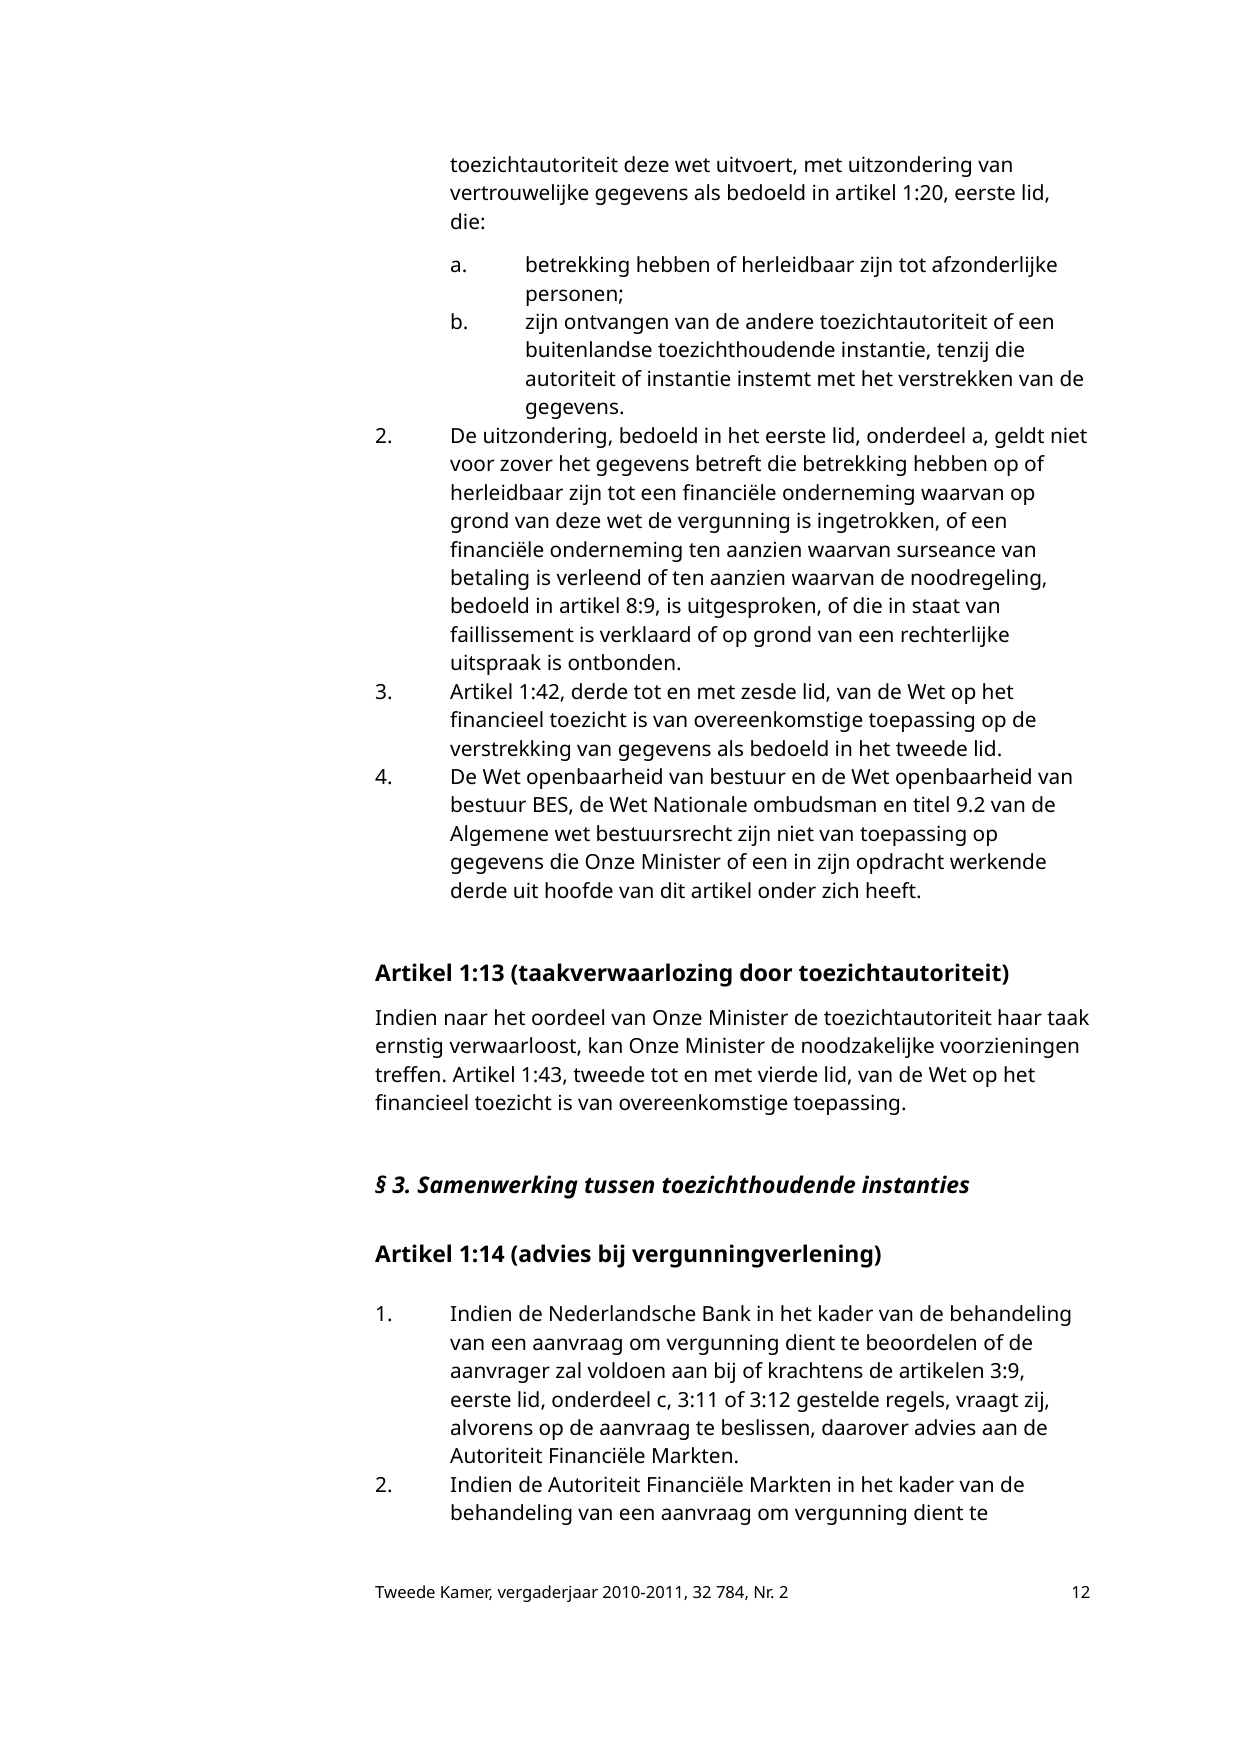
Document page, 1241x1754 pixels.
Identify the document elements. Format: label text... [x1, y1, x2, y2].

text Indien naar het oordeel van Onze Minister de toezichtautoriteit haar taak ernstig verwaarloost, kan Onze Minister de noodzakelijke voorzieningen treffen. Artikel 1:43, tweede tot en met vierde lid, van de Wet op het financieel toezicht is van overeenkomstige toepassing. [375, 1003, 1090, 1117]
list toezichtautoriteit deze wet uitvoert, met uitzondering van vertrouwelijke gegevens als bedoeld in artikel 1:20, eerste lid, die: [375, 150, 1090, 235]
list zijn ontvangen van de andere toezichtautoriteit of een buitenlandse toezichthoudende instantie, tenzij die autoriteit of instantie instemt met het verstrekken van de gegevens. [450, 307, 1090, 421]
list Artikel 1:42, derde tot en met zesde lid, van de Wet op het financieel toezicht is van overeenkomstige toepassing op de verstrekking van gegevens als bedoeld in het tweede lid. [375, 677, 1090, 762]
list Indien de Nederlandsche Bank in het kader van de behandeling van een aanvraag om vergunning dient te beoordelen of de aanvrager zal voldoen aan bij of krachtens de artikelen 3:9, eerste lid, onderdeel c, 3:11 of 3:12 gestelde regels, vraagt zij, alvorens op de aanvraag te beslissen, daarover advies aan de Autoriteit Financiële Markten. [375, 1299, 1090, 1470]
subtitle Artikel 1:14 (advies bij vergunningverlening) [375, 1238, 1090, 1269]
subtitle Artikel 1:13 (taakverwaarlozing door toezichtautoriteit) [375, 957, 1090, 988]
list De uitzondering, bedoeld in het eerste lid, onderdeel a, geldt niet voor zover het gegevens betreft die betrekking hebben op of herleidbaar zijn tot een financiële onderneming waarvan op grond van deze wet de vergunning is ingetrokken, of een financiële onderneming ten aanzien waarvan surseance van betaling is verleend of ten aanzien waarvan de noodregeling, bedoeld in artikel 8:9, is uitgesproken, of die in staat van faillissement is verklaard of op grond van een rechterlijke uitspraak is ontbonden. [375, 421, 1090, 677]
list De Wet openbaarheid van bestuur en de Wet openbaarheid van bestuur BES, de Wet Nationale ombudsman en titel 9.2 van de Algemene wet bestuursrecht zijn niet van toepassing op gegevens die Onze Minister of een in zijn opdracht werkende derde uit hoofde van dit artikel onder zich heeft. [375, 762, 1090, 904]
list betrekking hebben of herleidbaar zijn tot afzonderlijke personen; [450, 250, 1090, 307]
list Indien de Autoriteit Financiële Markten in het kader van de behandeling van een aanvraag om vergunning dient te [375, 1470, 1090, 1527]
subtitle § 3. Samenwerking tussen toezichthoudende instanties [375, 1169, 1090, 1201]
